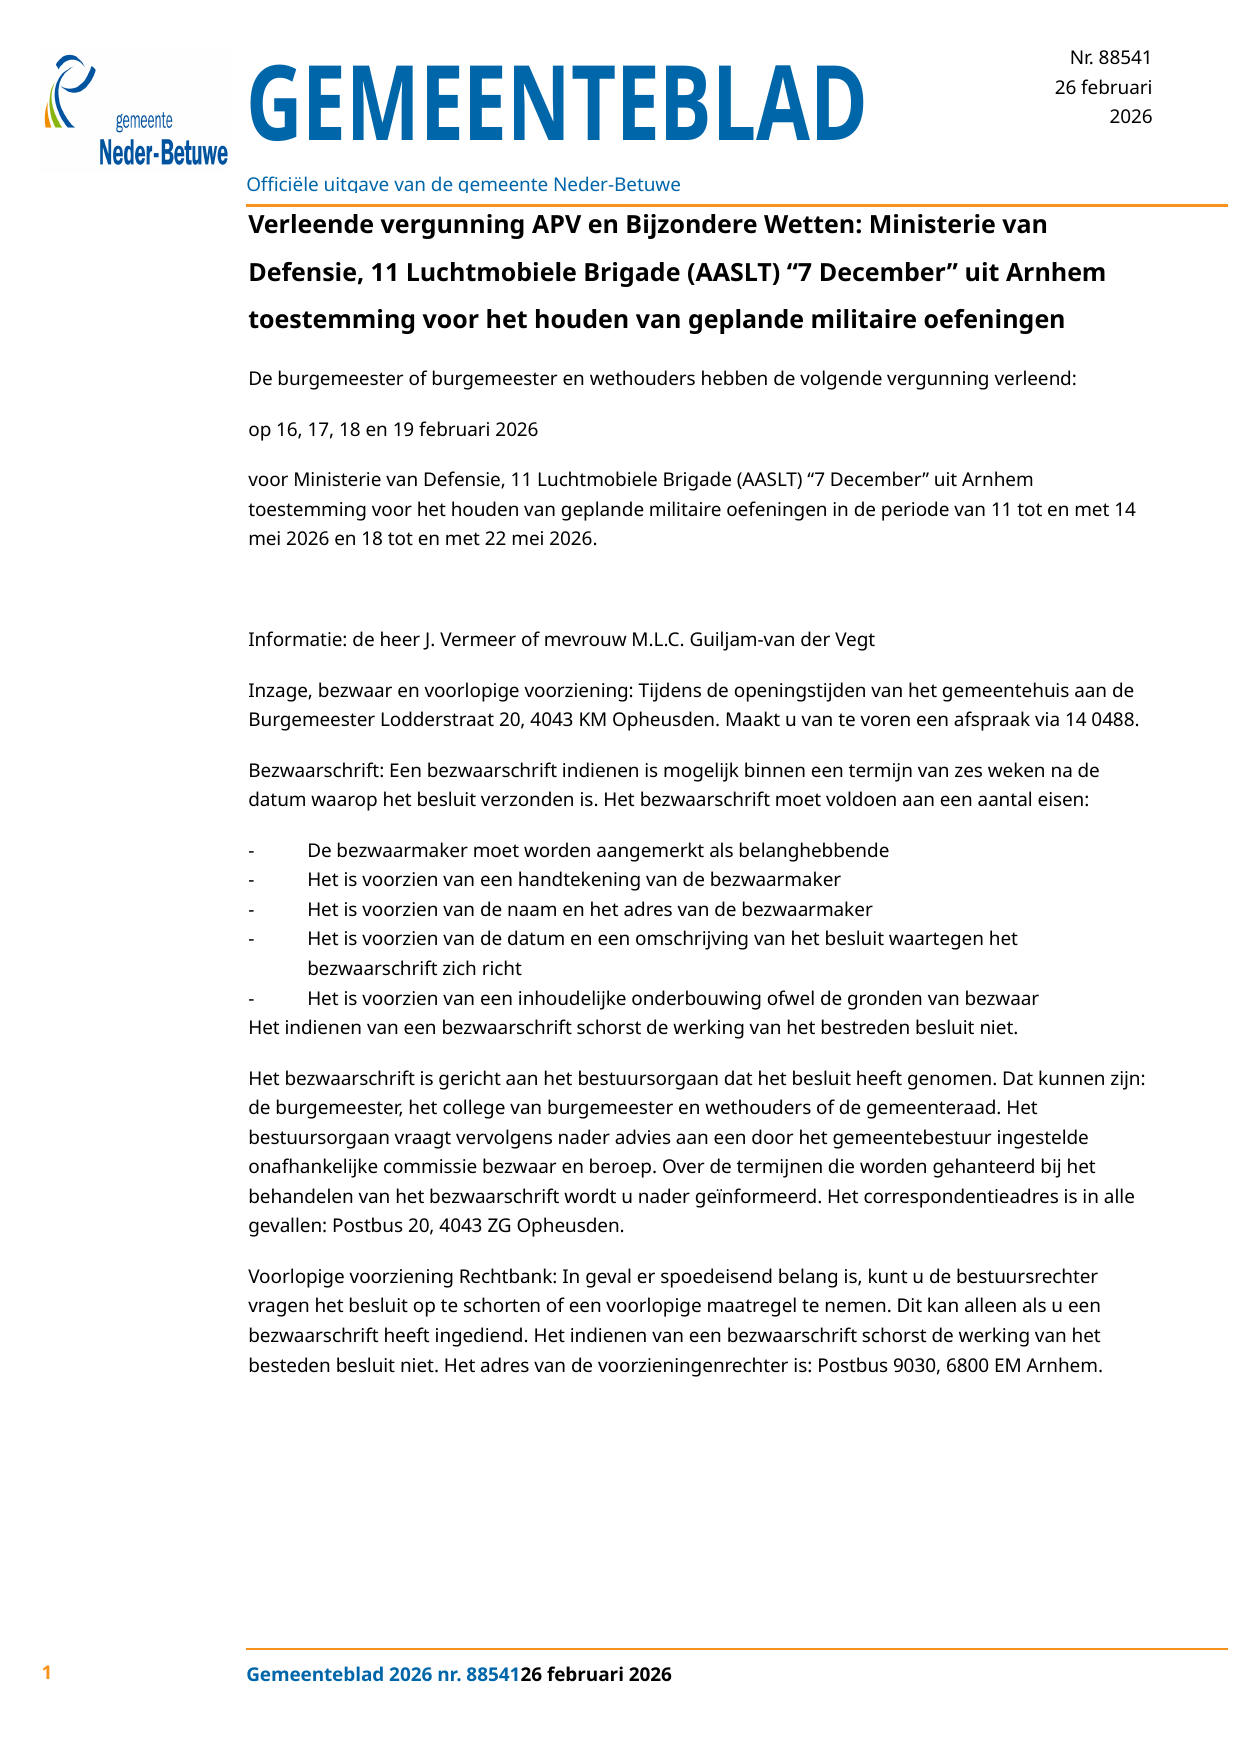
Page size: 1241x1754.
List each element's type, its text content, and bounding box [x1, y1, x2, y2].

text op 16, 17, 18 en 19 februari 2026 [248, 416, 1152, 442]
list De bezwaarmaker moet worden aangemerkt als belanghebbende [248, 837, 1152, 862]
text Informatie: de heer J. Vermeer of mevrouw M.L.C. Guiljam-van der Vegt [248, 626, 1152, 652]
text Verleende vergunning APV en Bijzondere Wetten: Ministerie van Defensie, 11 Luchtmobiele Brigade (AASLT) “7 December” uit Arnhem toestemming voor het houden van geplande militaire oefeningen [248, 207, 1152, 336]
text Het indienen van een bezwaarschrift schorst de werking van het bestreden besluit niet. [248, 1014, 1152, 1040]
list Het is voorzien van een inhoudelijke onderbouwing ofwel de gronden van bezwaar [248, 985, 1152, 1010]
text voor Ministerie van Defensie, 11 Luchtmobiele Brigade (AASLT) “7 December” uit Arnhem toestemming voor het houden van geplande militaire oefeningen in de periode van 11 tot en met 14 mei 2026 en 18 tot en met 22 mei 2026. [248, 466, 1152, 551]
list Het is voorzien van een handtekening van de bezwaarmaker [248, 866, 1152, 892]
text Het bezwaarschrift is gericht aan het bestuursorgaan dat het besluit heeft genomen. Dat kunnen zijn: de burgemeester, het college van burgemeester en wethouders of de gemeenteraad. Het bestuursorgaan vraagt vervolgens nader advies aan een door het gemeentebestuur ingestelde onafhankelijke commissie bezwaar en beroep. Over de termijnen die worden gehanteerd bij het behandelen van het bezwaarschrift wordt u nader geïnformeerd. Het correspondentieadres is in alle gevallen: Postbus 20, 4043 ZG Opheusden. [248, 1065, 1152, 1238]
list Het is voorzien van de datum en een omschrijving van het besluit waartegen het bezwaarschrift zich richt [248, 926, 1152, 981]
text Bezwaarschrift: Een bezwaarschrift indienen is mogelijk binnen een termijn van zes weken na de datum waarop het besluit verzonden is. Het bezwaarschrift moet voldoen aan een aantal eisen: [248, 757, 1152, 812]
text De burgemeester of burgemeester en wethouders hebben de volgende vergunning verleend: [248, 366, 1152, 391]
text Voorlopige voorziening Rechtbank: In geval er spoedeisend belang is, kunt u de bestuursrechter vragen het besluit op te schorten of een voorlopige maatregel te nemen. Dit kan alleen als u een bezwaarschrift heeft ingediend. Het indienen van een bezwaarschrift schorst de werking van het besteden besluit niet. Het adres van de voorzieningenrechter is: Postbus 9030, 6800 EM Arnhem. [248, 1263, 1152, 1377]
list Het is voorzien van de naam en het adres van de bezwaarmaker [248, 896, 1152, 922]
text Inzage, bezwaar en voorlopige voorziening: Tijdens de openingstijden van het gemeentehuis aan de Burgemeester Lodderstraat 20, 4043 KM Opheusden. Maakt u van te voren een afspraak via 14 0488. [248, 677, 1152, 732]
picture [41, 47, 231, 172]
